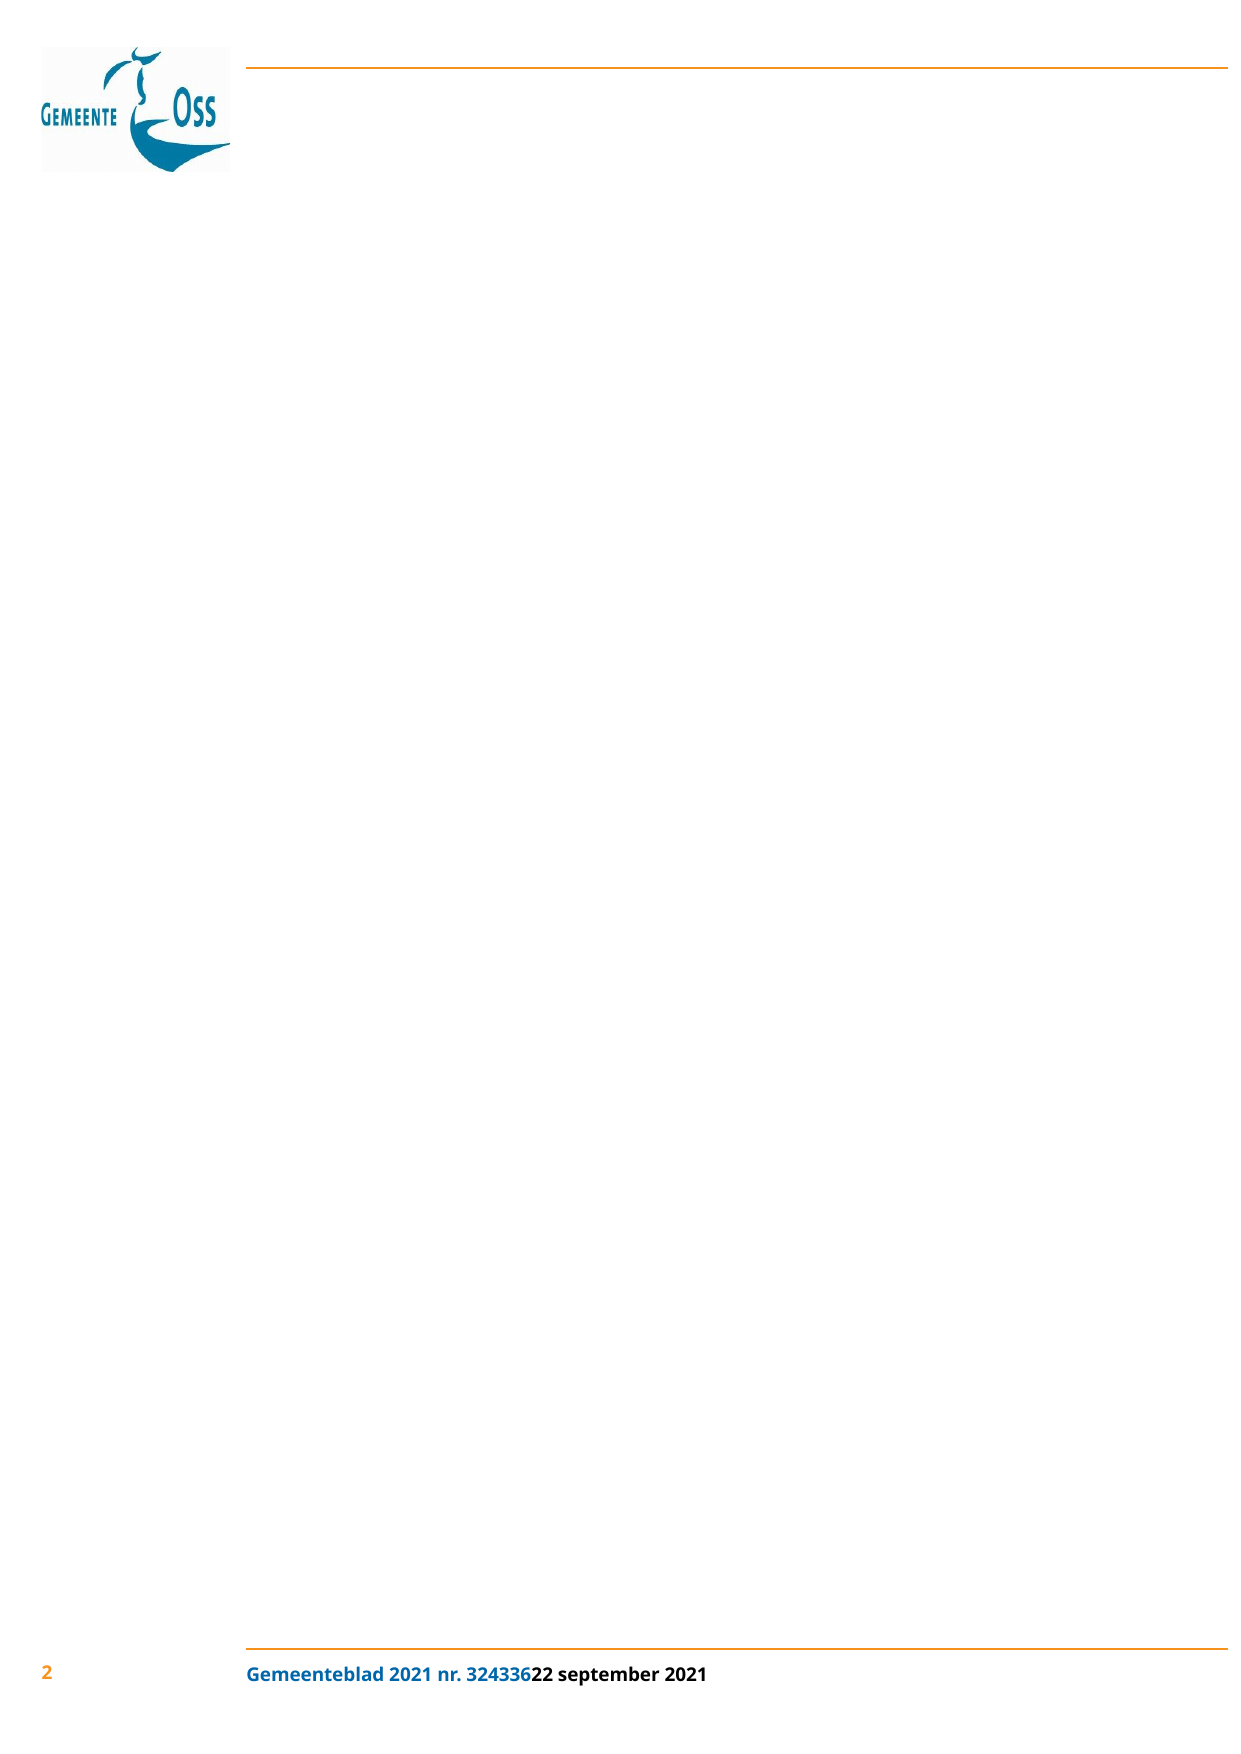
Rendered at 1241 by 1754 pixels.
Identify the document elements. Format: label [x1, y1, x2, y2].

picture [41, 47, 231, 172]
